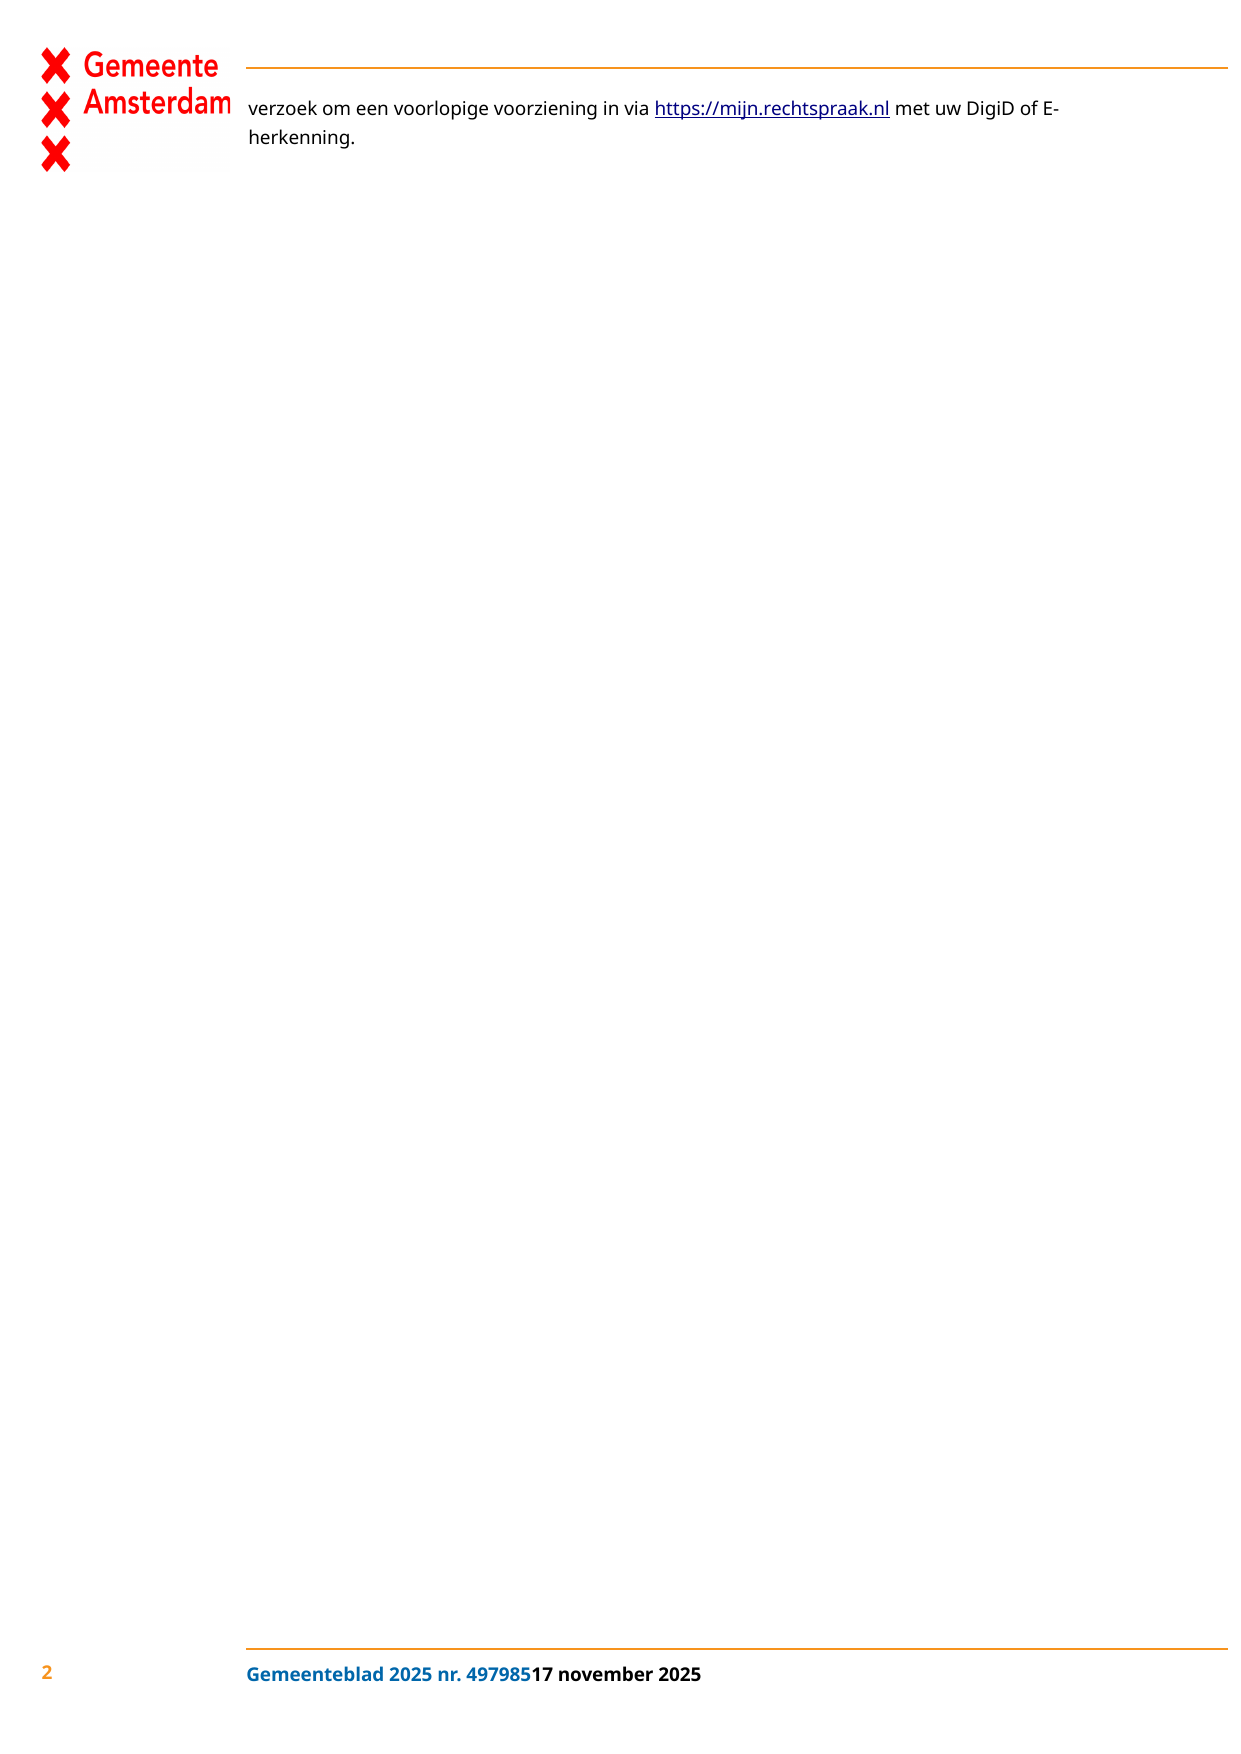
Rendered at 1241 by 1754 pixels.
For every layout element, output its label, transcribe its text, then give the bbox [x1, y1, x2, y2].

text verzoek om een voorlopige voorziening in via https://mijn.rechtspraak.nl met uw DigiD of E-herkenning. [248, 95, 1152, 150]
picture [41, 47, 231, 172]
